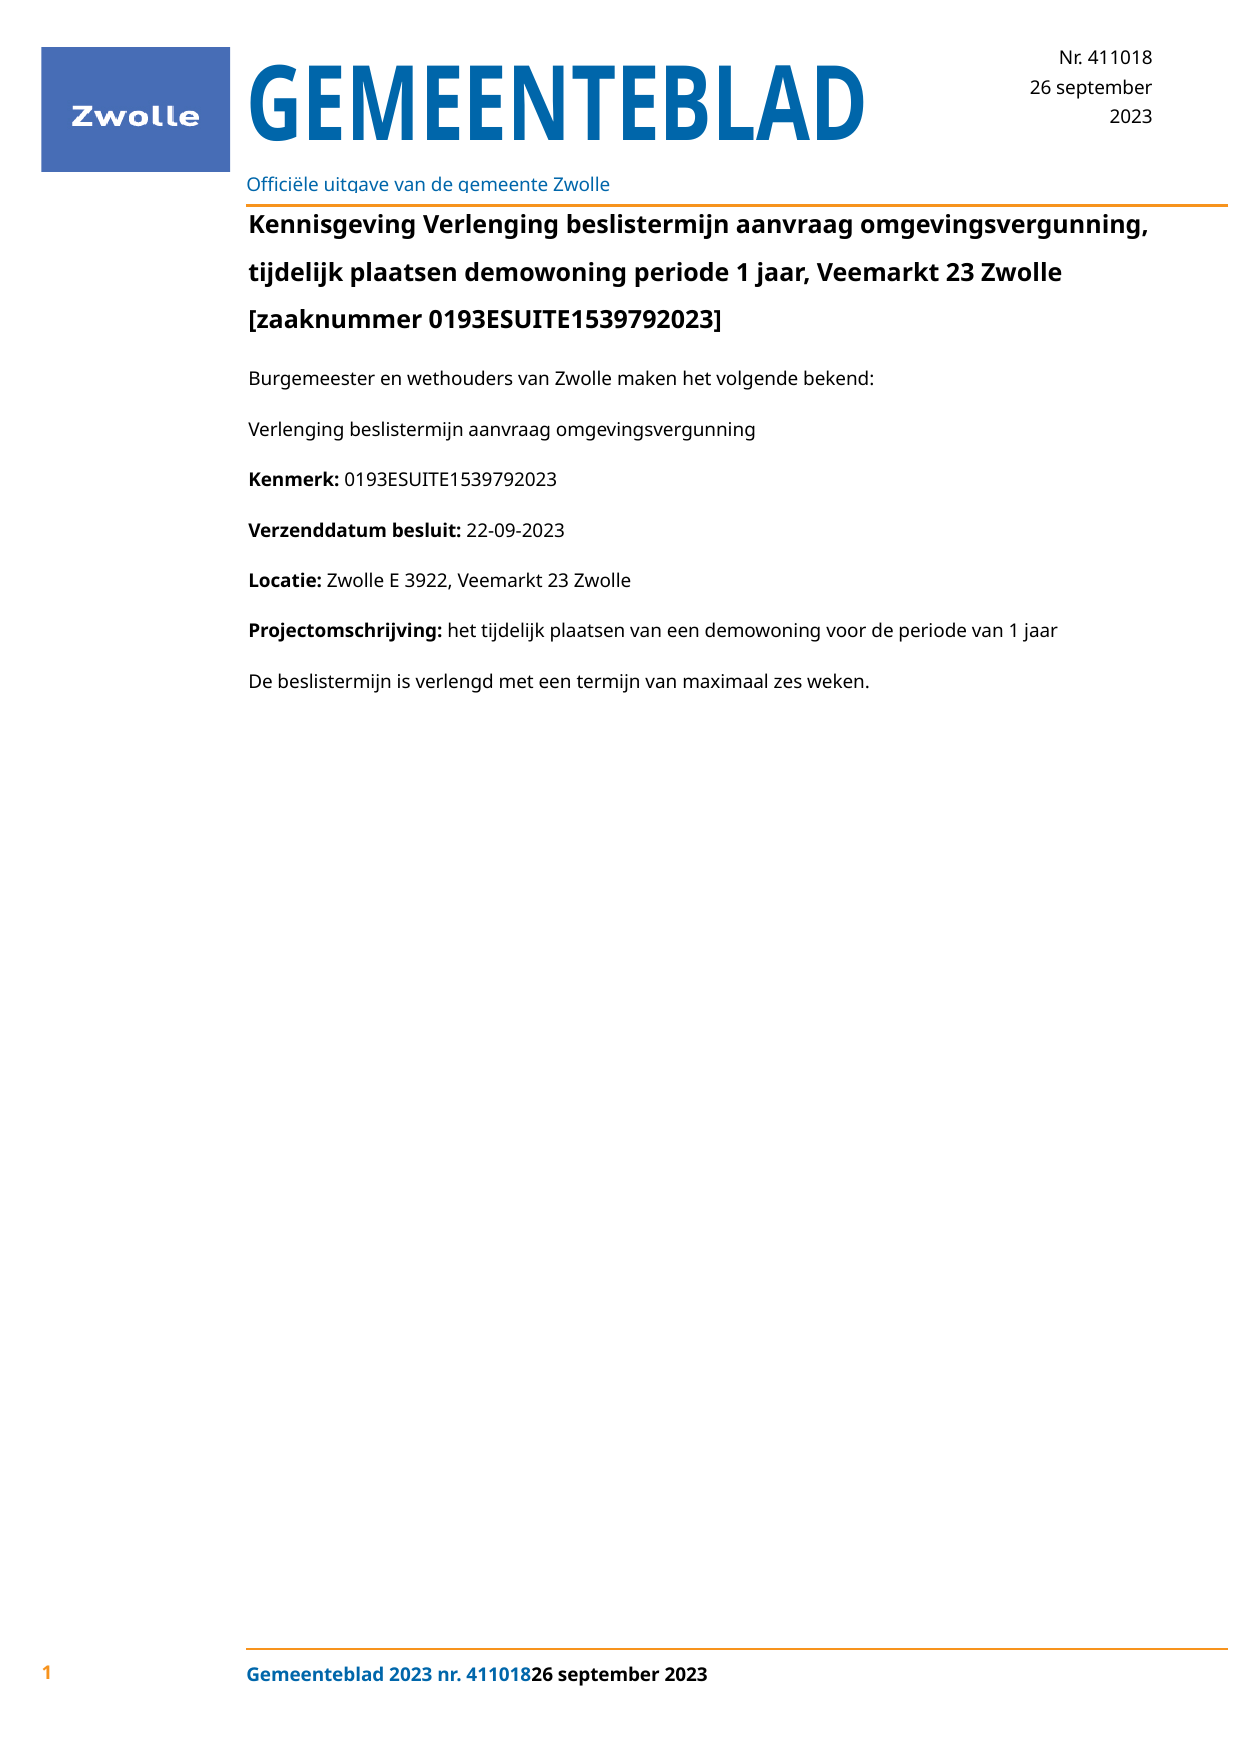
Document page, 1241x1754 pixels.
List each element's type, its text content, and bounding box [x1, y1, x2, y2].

text Projectomschrijving: het tijdelijk plaatsen van een demowoning voor de periode van 1 jaar [248, 618, 1152, 643]
text Verlenging beslistermijn aanvraag omgevingsvergunning [248, 416, 1152, 442]
text Burgemeester en wethouders van Zwolle maken het volgende bekend: [248, 366, 1152, 391]
text Kenmerk: 0193ESUITE1539792023 [248, 466, 1152, 492]
text Kennisgeving Verlenging beslistermijn aanvraag omgevingsvergunning, tijdelijk plaatsen demowoning periode 1 jaar, Veemarkt 23 Zwolle [zaaknummer 0193ESUITE1539792023] [248, 207, 1152, 336]
text Verzenddatum besluit: 22-09-2023 [248, 517, 1152, 542]
picture [41, 47, 231, 172]
text De beslistermijn is verlengd met een termijn van maximaal zes weken. [248, 668, 1152, 694]
text Locatie: Zwolle E 3922, Veemarkt 23 Zwolle [248, 567, 1152, 593]
